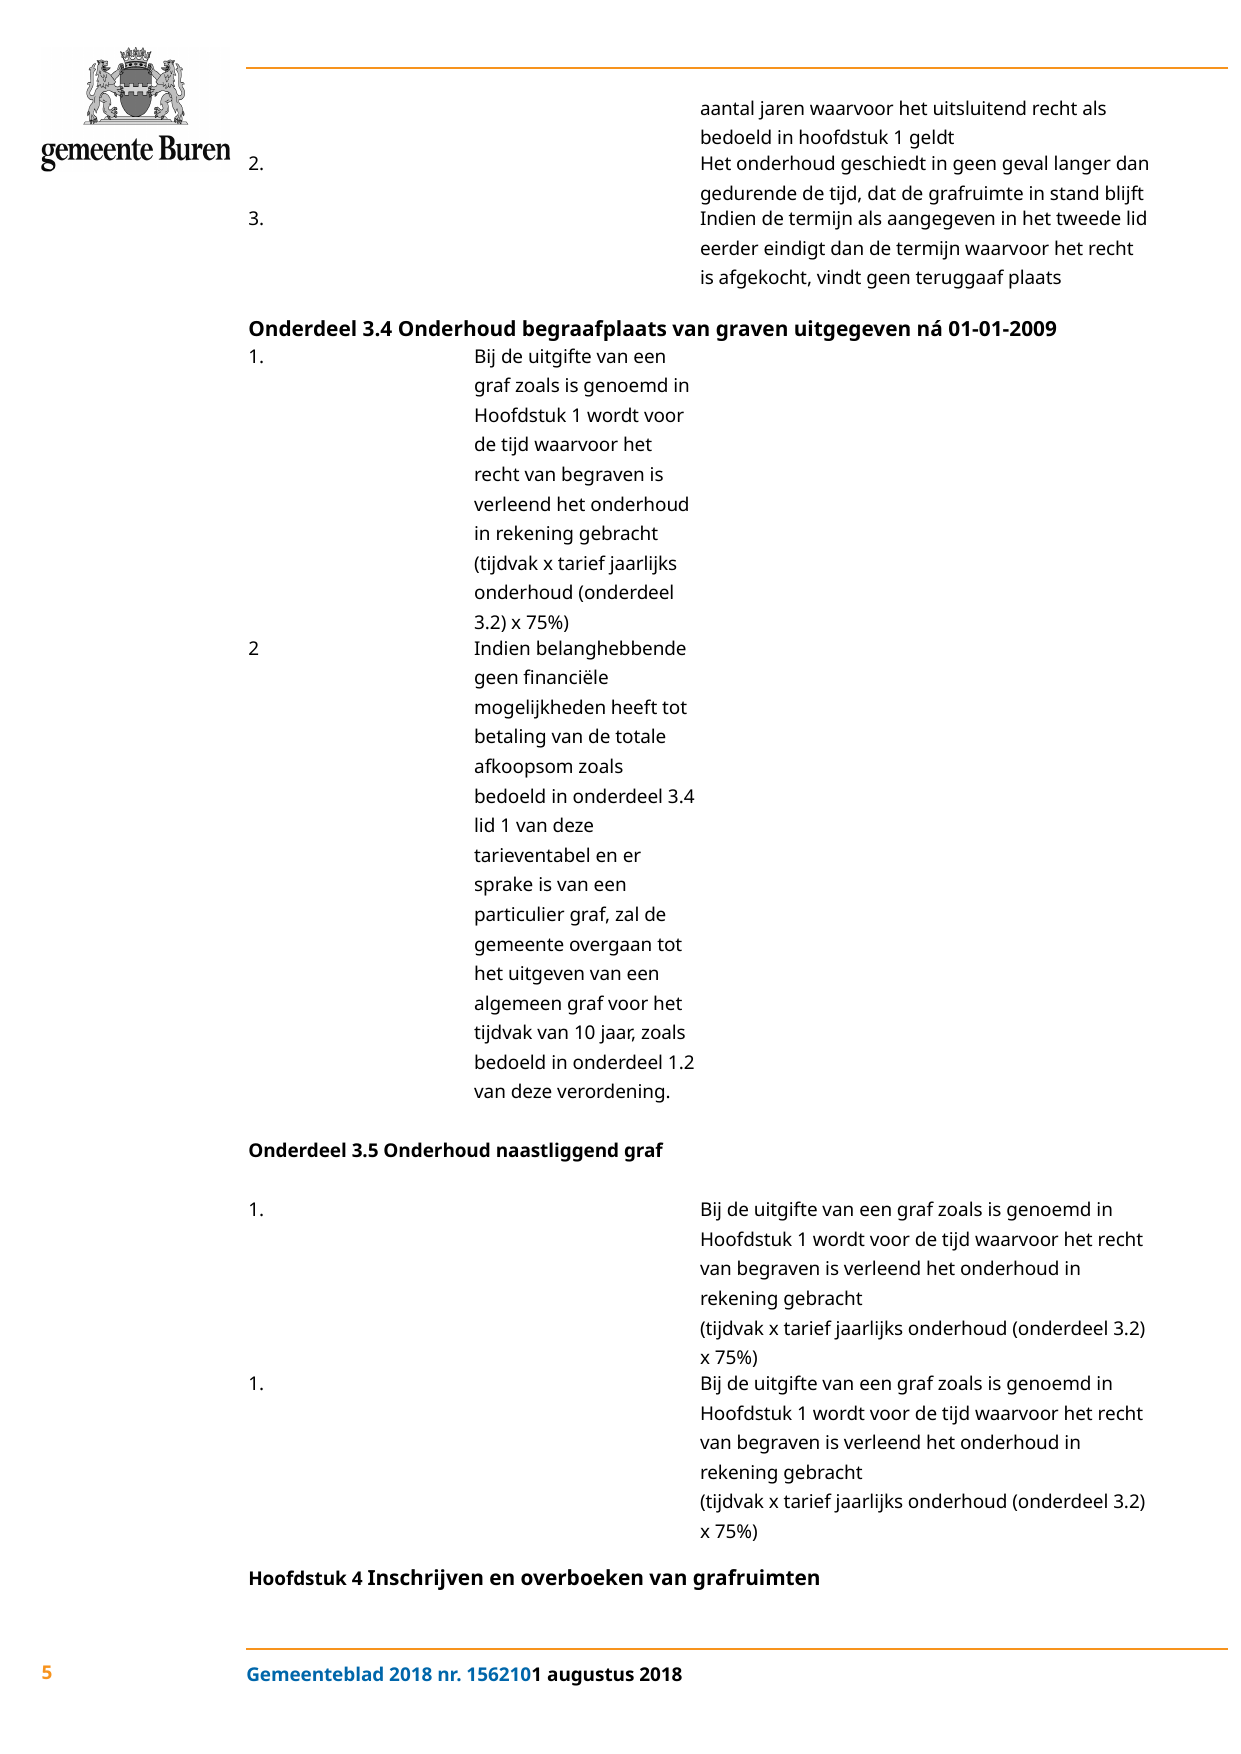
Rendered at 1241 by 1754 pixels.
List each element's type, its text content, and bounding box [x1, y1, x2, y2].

table_header aantal jaren waarvoor het uitsluitend recht als bedoeld in hoofdstuk 1 geldt [700, 95, 1152, 150]
table_cell Bij de uitgifte van een graf zoals is genoemd in Hoofdstuk 1 wordt voor de tijd waarvoor het recht van begraven is verleend het onderhoud in rekening gebracht (tijdvak x tarief jaarlijks onderhoud (onderdeel 3.2) x 75%) [700, 1370, 1152, 1544]
picture [41, 47, 231, 172]
table_cell Indien de termijn als aangegeven in het tweede lid eerder eindigt dan de termijn waarvoor het recht is afgekocht, vindt geen teruggaaf plaats [700, 205, 1152, 290]
table_cell Indien belanghebbende geen financiële mogelijkheden heeft tot betaling van de totale afkoopsom zoals bedoeld in onderdeel 3.4 lid 1 van deze tarieventabel en er sprake is van een particulier graf, zal de gemeente overgaan tot het uitgeven van een algemeen graf voor het tijdvak van 10 jaar, zoals bedoeld in onderdeel 1.2 van deze verordening. [474, 635, 700, 1104]
table_cell Het onderhoud geschiedt in geen geval langer dan gedurende de tijd, dat de grafruimte in stand blijft [700, 150, 1152, 205]
table_cell 3. [248, 205, 700, 290]
table_cell 2. [248, 150, 700, 205]
text Onderdeel 3.4 Onderhoud begraafplaats van graven uitgegeven ná 01-01-2009 [248, 314, 1152, 343]
text Hoofdstuk 4 Inschrijven en overboeken van grafruimten [248, 1563, 1152, 1591]
table_header 1. [248, 1196, 700, 1370]
table_cell 1. [248, 1370, 700, 1544]
table_header 1. [248, 343, 474, 635]
table_header [248, 95, 700, 150]
text Onderdeel 3.5 Onderhoud naastliggend graf [248, 1137, 1152, 1163]
table_header Bij de uitgifte van een graf zoals is genoemd in Hoofdstuk 1 wordt voor de tijd waarvoor het recht van begraven is verleend het onderhoud in rekening gebracht (tijdvak x tarief jaarlijks onderhoud (onderdeel 3.2) x 75%) [700, 1196, 1152, 1370]
table_header Bij de uitgifte van een graf zoals is genoemd in Hoofdstuk 1 wordt voor de tijd waarvoor het recht van begraven is verleend het onderhoud in rekening gebracht (tijdvak x tarief jaarlijks onderhoud (onderdeel 3.2) x 75%) [474, 343, 700, 635]
table_cell 2 [248, 635, 474, 1104]
